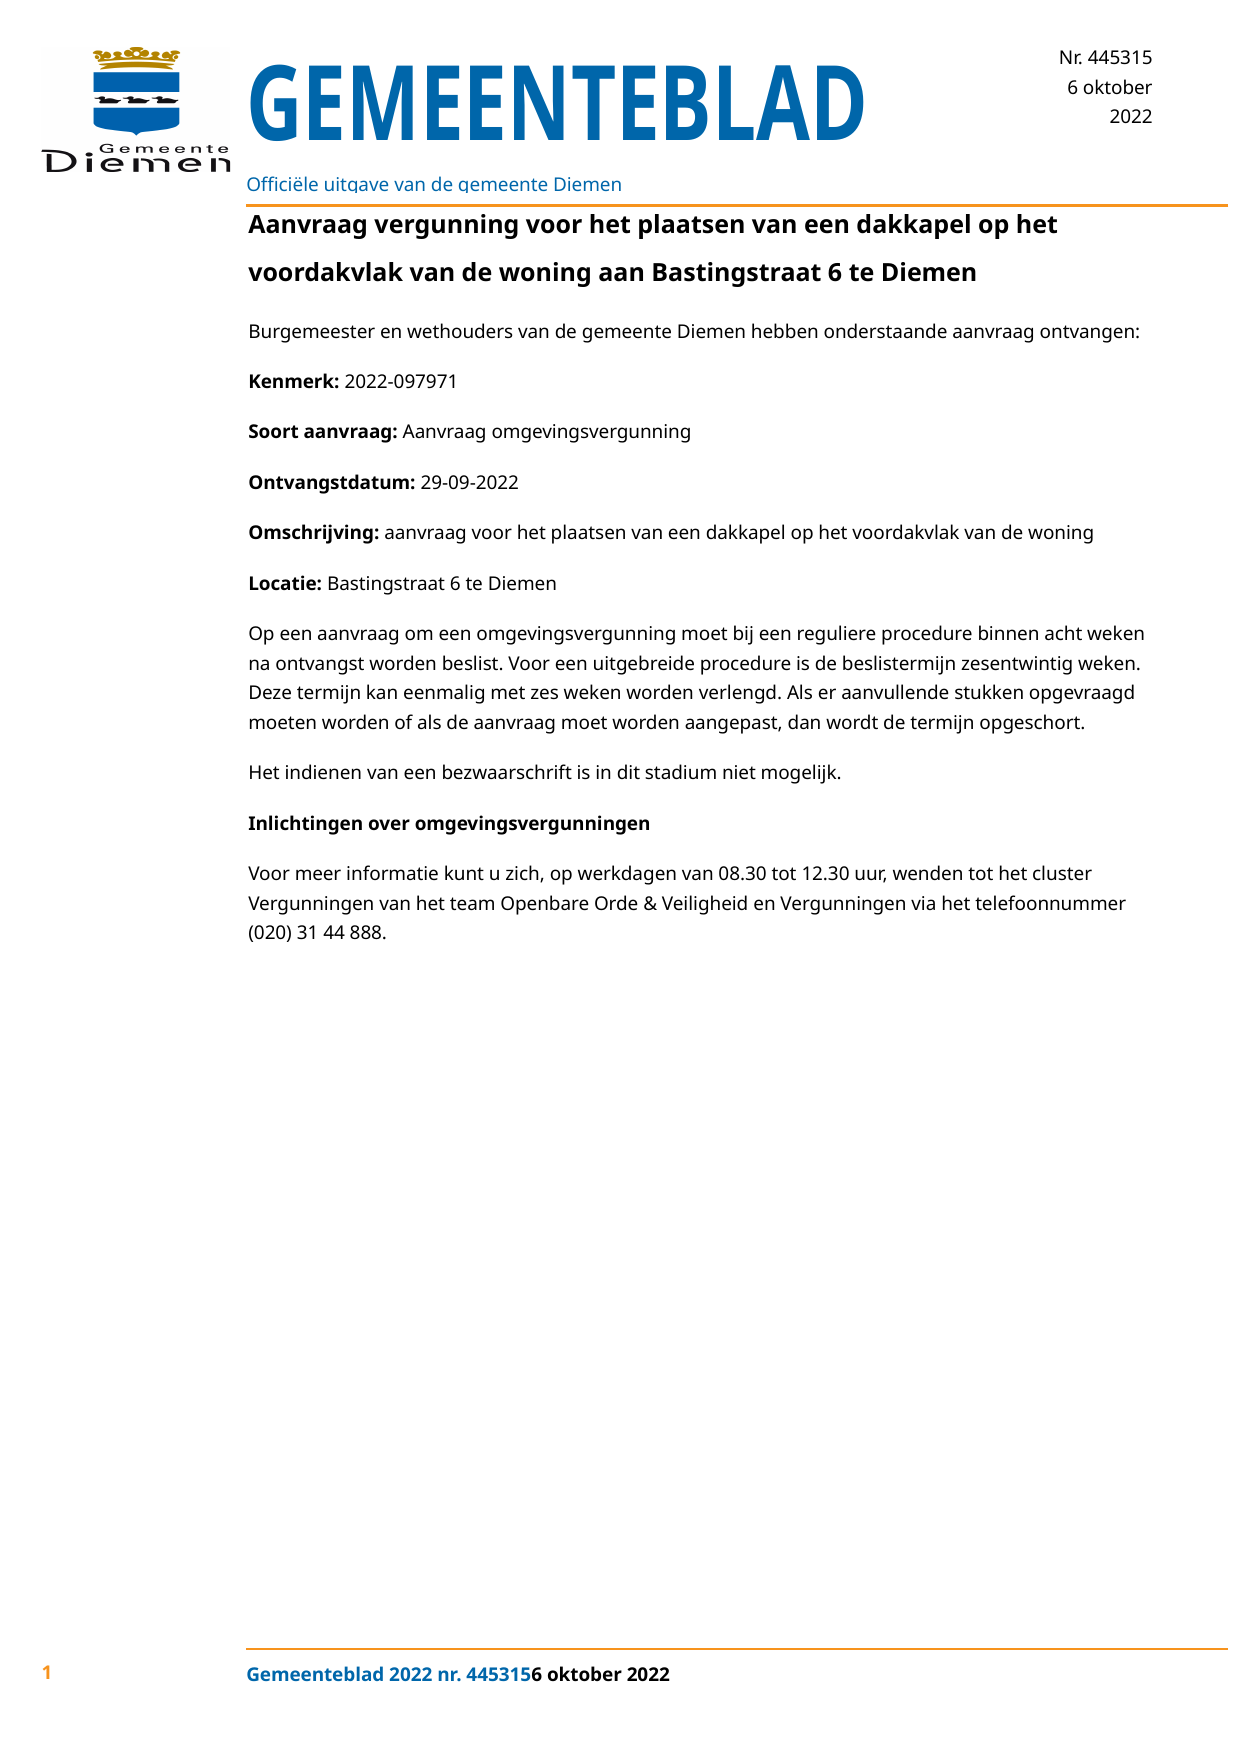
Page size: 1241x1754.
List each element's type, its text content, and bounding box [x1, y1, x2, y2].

picture [41, 47, 231, 172]
text Ontvangstdatum: 29-09-2022 [248, 469, 1152, 495]
text Het indienen van een bezwaarschrift is in dit stadium niet mogelijk. [248, 759, 1152, 785]
text Aanvraag vergunning voor het plaatsen van een dakkapel op het voordakvlak van de woning aan Bastingstraat 6 te Diemen [248, 207, 1152, 288]
text Voor meer informatie kunt u zich, op werkdagen van 08.30 tot 12.30 uur, wenden tot het cluster Vergunningen van het team Openbare Orde & Veiligheid en Vergunningen via het telefoonnummer (020) 31 44 888. [248, 860, 1152, 945]
text Omschrijving: aanvraag voor het plaatsen van een dakkapel op het voordakvlak van de woning [248, 519, 1152, 545]
text Op een aanvraag om een omgevingsvergunning moet bij een reguliere procedure binnen acht weken na ontvangst worden beslist. Voor een uitgebreide procedure is de beslistermijn zesentwintig weken. Deze termijn kan eenmalig met zes weken worden verlengd. Als er aanvullende stukken opgevraagd moeten worden of als de aanvraag moet worden aangepast, dan wordt de termijn opgeschort. [248, 620, 1152, 735]
text Soort aanvraag: Aanvraag omgevingsvergunning [248, 419, 1152, 444]
text Locatie: Bastingstraat 6 te Diemen [248, 570, 1152, 596]
text Burgemeester en wethouders van de gemeente Diemen hebben onderstaande aanvraag ontvangen: [248, 318, 1152, 344]
text Kenmerk: 2022-097971 [248, 368, 1152, 394]
text Inlichtingen over omgevingsvergunningen [248, 810, 1152, 836]
